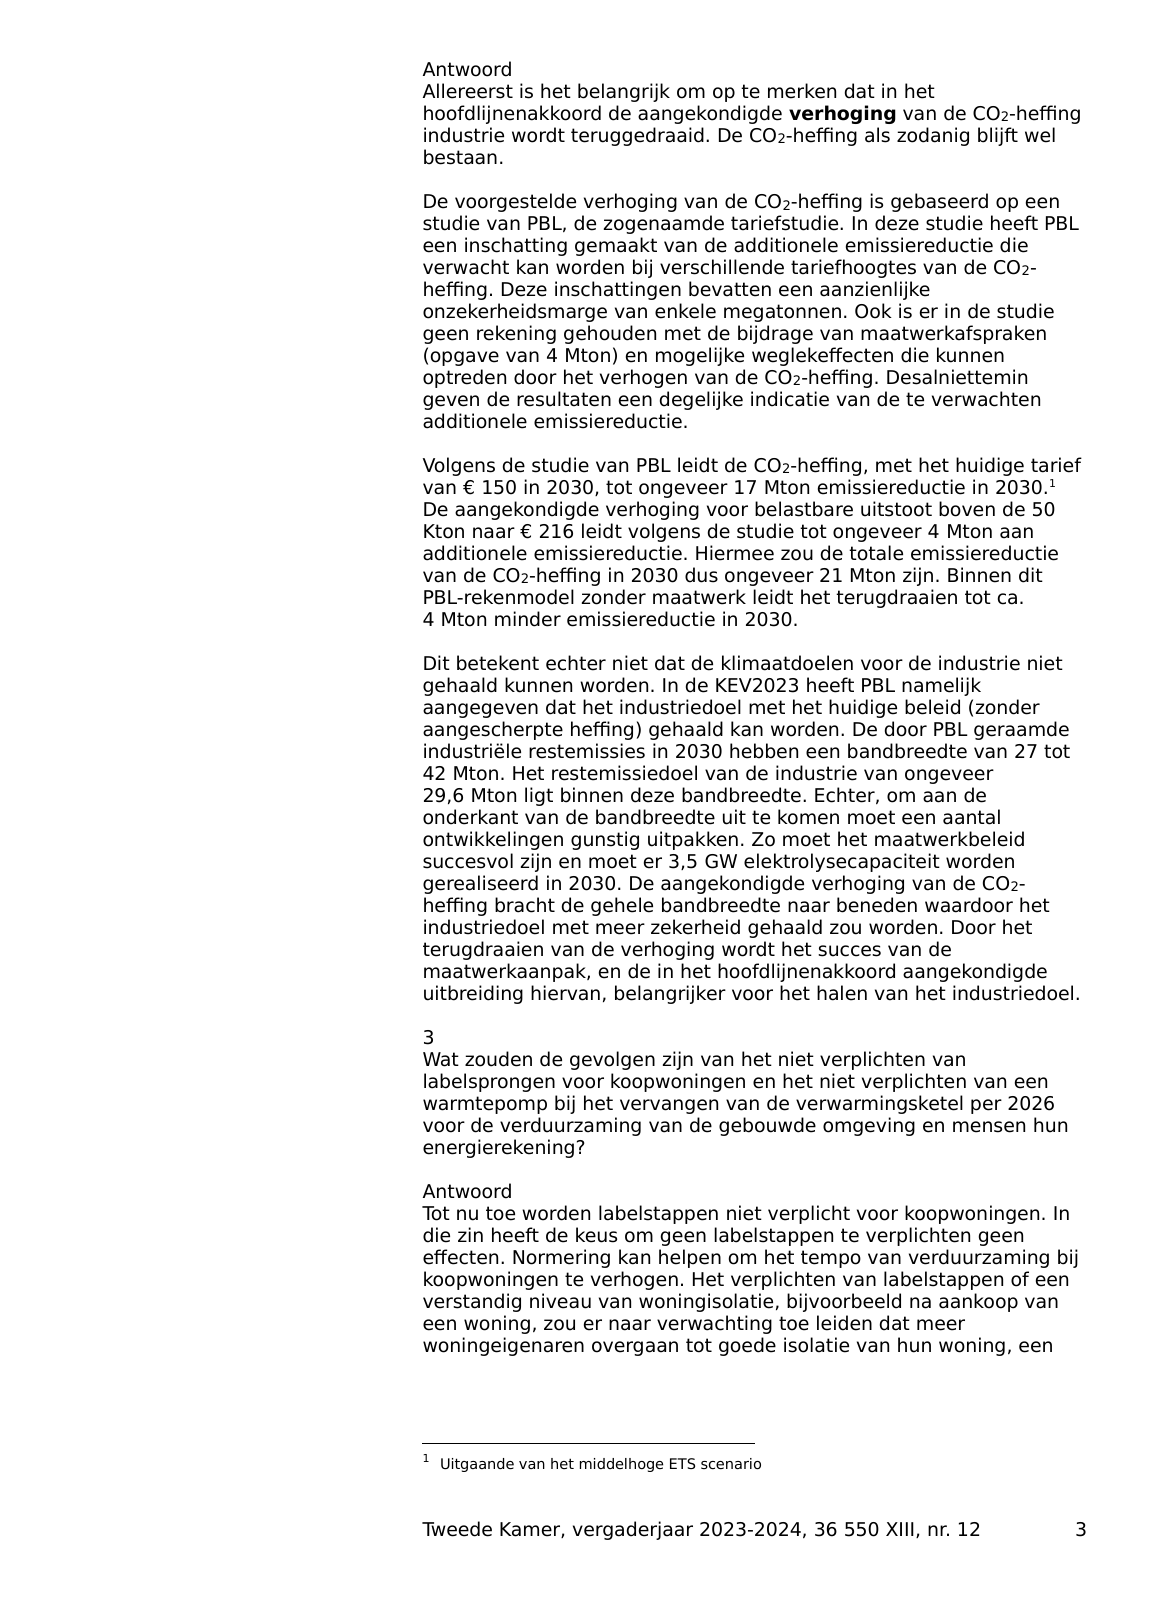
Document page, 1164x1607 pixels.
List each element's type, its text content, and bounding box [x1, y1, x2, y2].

text Tot nu toe worden labelstappen niet verplicht voor koopwoningen. In die zin heeft de keus om geen labelstappen te verplichten geen effecten. Normering kan helpen om het tempo van verduurzaming bij koopwoningen te verhogen. Het verplichten van labelstappen of een verstandig niveau van woningisolatie, bijvoorbeeld na aankoop van een woning, zou er naar verwachting toe leiden dat meer woningeigenaren overgaan tot goede isolatie van hun woning, een [422, 1203, 1087, 1357]
text De voorgestelde verhoging van de CO2-heffing is gebaseerd op een studie van PBL, de zogenaamde tariefstudie. In deze studie heeft PBL een inschatting gemaakt van de additionele emissiereductie die verwacht kan worden bij verschillende tariefhoogtes van de CO2-heffing. Deze inschattingen bevatten een aanzienlijke onzekerheidsmarge van enkele megatonnen. Ook is er in de studie geen rekening gehouden met de bijdrage van maatwerkafspraken (opgave van 4 Mton) en mogelijke weglekeffecten die kunnen optreden door het verhogen van de CO2-heffing. Desalniettemin geven de resultaten een degelijke indicatie van de te verwachten additionele emissiereductie. [422, 191, 1087, 433]
text Allereerst is het belangrijk om op te merken dat in het hoofdlijnenakkoord de aangekondigde verhoging van de CO2-heffing industrie wordt teruggedraaid. De CO2-heffing als zodanig blijft wel bestaan. [422, 81, 1087, 169]
text Antwoord [422, 59, 1087, 81]
text Wat zouden de gevolgen zijn van het niet verplichten van labelsprongen voor koopwoningen en het niet verplichten van een warmtepomp bij het vervangen van de verwarmingsketel per 2026 voor de verduurzaming van de gebouwde omgeving en mensen hun energierekening? [422, 1049, 1087, 1159]
text Volgens de studie van PBL leidt de CO2-heffing, met het huidige tarief van € 150 in 2030, tot ongeveer 17 Mton emissiereductie in 2030. De aangekondigde verhoging voor belastbare uitstoot boven de 50 Kton naar € 216 leidt volgens de studie tot ongeveer 4 Mton aan additionele emissiereductie. Hiermee zou de totale emissiereductie van de CO2-heffing in 2030 dus ongeveer 21 Mton zijn. Binnen dit PBL-rekenmodel zonder maatwerk leidt het terugdraaien tot ca. 4 Mton minder emissiereductie in 2030. [422, 455, 1087, 631]
text 3 [422, 1027, 1087, 1049]
text Uitgaande van het middelhoge ETS scenario [422, 1452, 1087, 1474]
text Antwoord [422, 1181, 1087, 1203]
text Dit betekent echter niet dat de klimaatdoelen voor de industrie niet gehaald kunnen worden. In de KEV2023 heeft PBL namelijk aangegeven dat het industriedoel met het huidige beleid (zonder aangescherpte heffing) gehaald kan worden. De door PBL geraamde industriële restemissies in 2030 hebben een bandbreedte van 27 tot 42 Mton. Het restemissiedoel van de industrie van ongeveer 29,6 Mton ligt binnen deze bandbreedte. Echter, om aan de onderkant van de bandbreedte uit te komen moet een aantal ontwikkelingen gunstig uitpakken. Zo moet het maatwerkbeleid succesvol zijn en moet er 3,5 GW elektrolysecapaciteit worden gerealiseerd in 2030. De aangekondigde verhoging van de CO2-heffing bracht de gehele bandbreedte naar beneden waardoor het industriedoel met meer zekerheid gehaald zou worden. Door het terugdraaien van de verhoging wordt het succes van de maatwerkaanpak, en de in het hoofdlijnenakkoord aangekondigde uitbreiding hiervan, belangrijker voor het halen van het industriedoel. [422, 653, 1087, 1005]
